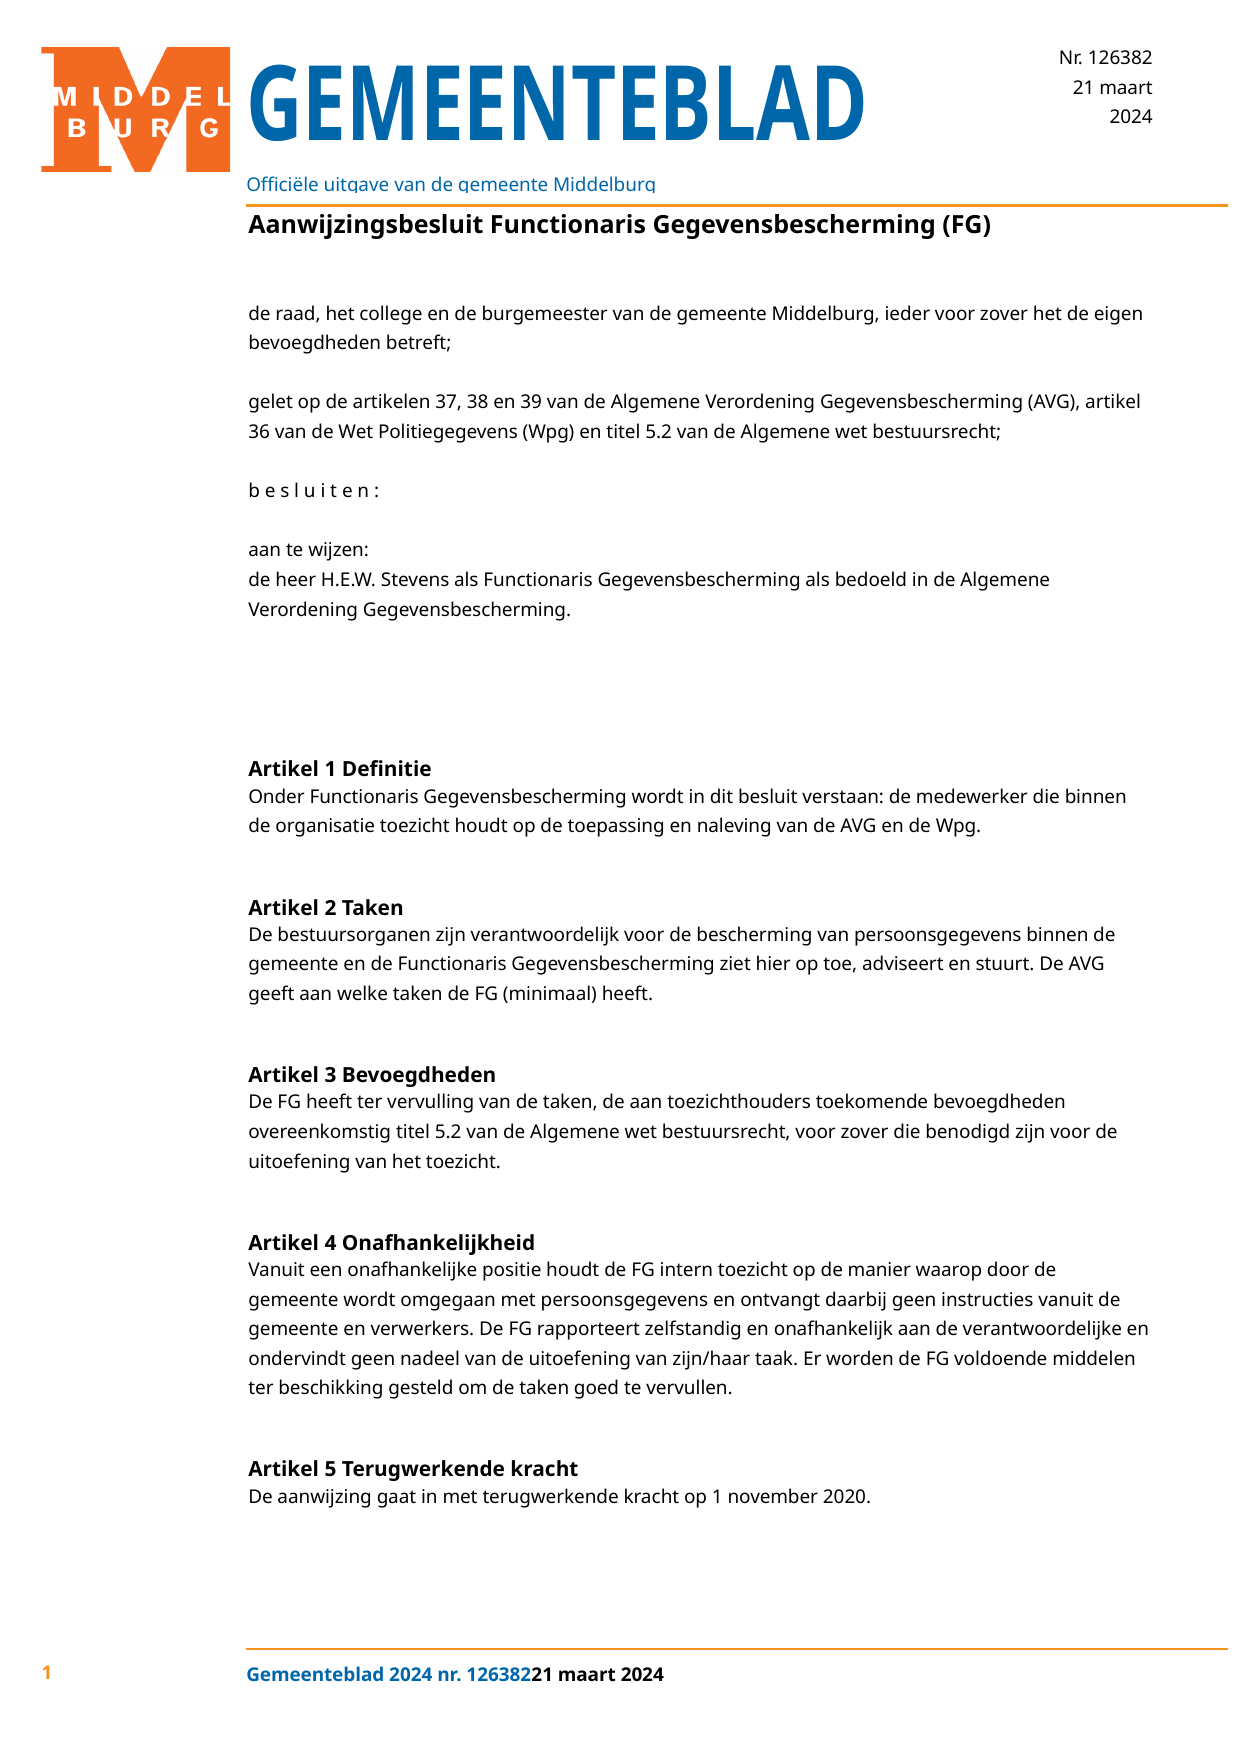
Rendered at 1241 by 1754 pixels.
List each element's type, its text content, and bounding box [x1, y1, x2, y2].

text De aanwijzing gaat in met terugwerkende kracht op 1 november 2020. [248, 1483, 1152, 1509]
text Vanuit een onafhankelijke positie houdt de FG intern toezicht op de manier waarop door de gemeente wordt omgegaan met persoonsgegevens en ontvangt daarbij geen instructies vanuit de gemeente en verwerkers. De FG rapporteert zelfstandig en onafhankelijk aan de verantwoordelijke en ondervindt geen nadeel van de uitoefening van zijn/haar taak. Er worden de FG voldoende middelen ter beschikking gesteld om de taken goed te vervullen. [248, 1256, 1152, 1400]
picture [41, 47, 231, 172]
text aan te wijzen: [248, 537, 1152, 562]
text b e s l u i t e n : [248, 477, 1152, 503]
text Artikel 3 Bevoegdheden [248, 1060, 1152, 1089]
text de heer H.E.W. Stevens als Functionaris Gegevensbescherming als bedoeld in de Algemene Verordening Gegevensbescherming. [248, 566, 1152, 621]
text De FG heeft ter vervulling van de taken, de aan toezichthouders toekomende bevoegdheden overeenkomstig titel 5.2 van de Algemene wet bestuursrecht, voor zover die benodigd zijn voor de uitoefening van het toezicht. [248, 1089, 1152, 1173]
text gelet op de artikelen 37, 38 en 39 van de Algemene Verordening Gegevensbescherming (AVG), artikel 36 van de Wet Politiegegevens (Wpg) en titel 5.2 van de Algemene wet bestuursrecht; [248, 389, 1152, 444]
text Artikel 1 Definitie [248, 754, 1152, 783]
text Aanwijzingsbesluit Functionaris Gegevensbescherming (FG) [248, 207, 1152, 241]
text De bestuursorganen zijn verantwoordelijk voor de bescherming van persoonsgegevens binnen de gemeente en de Functionaris Gegevensbescherming ziet hier op toe, adviseert en stuurt. De AVG geeft aan welke taken de FG (minimaal) heeft. [248, 921, 1152, 1006]
text de raad, het college en de burgemeester van de gemeente Middelburg, ieder voor zover het de eigen bevoegdheden betreft; [248, 300, 1152, 355]
text Artikel 5 Terugwerkende kracht [248, 1454, 1152, 1483]
text Artikel 4 Onafhankelijkheid [248, 1228, 1152, 1256]
text Onder Functionaris Gegevensbescherming wordt in dit besluit verstaan: de medewerker die binnen de organisatie toezicht houdt op de toepassing en naleving van de AVG en de Wpg. [248, 783, 1152, 838]
text Artikel 2 Taken [248, 893, 1152, 921]
